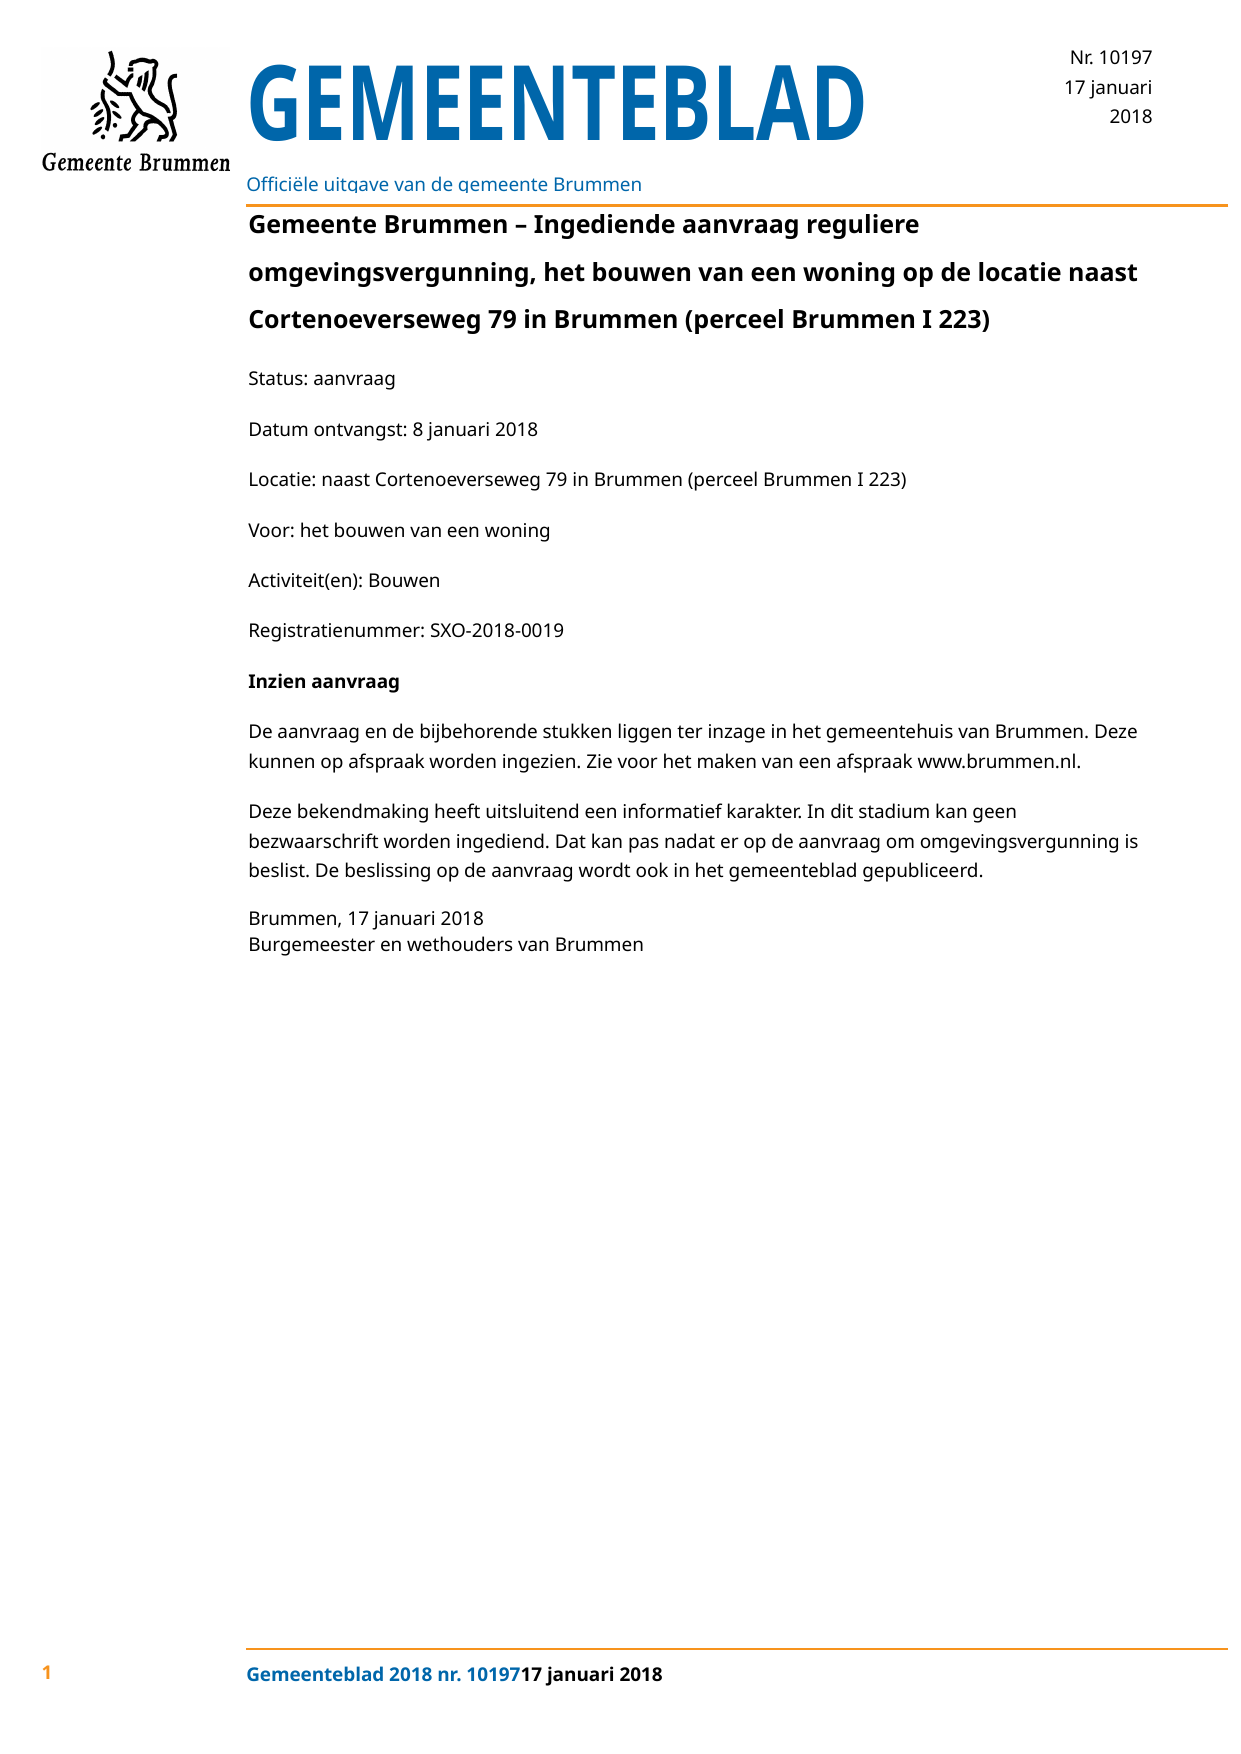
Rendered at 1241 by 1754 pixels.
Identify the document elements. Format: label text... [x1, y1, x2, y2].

text Datum ontvangst: 8 januari 2018 [248, 416, 1152, 442]
text Locatie: naast Cortenoeverseweg 79 in Brummen (perceel Brummen I 223) [248, 466, 1152, 492]
text Registratienummer: SXO-2018-0019 [248, 618, 1152, 643]
text Gemeente Brummen – Ingediende aanvraag reguliere omgevingsvergunning, het bouwen van een woning op de locatie naast Cortenoeverseweg 79 in Brummen (perceel Brummen I 223) [248, 207, 1152, 336]
text Burgemeester en wethouders van Brummen [248, 931, 1152, 957]
text De aanvraag en de bijbehorende stukken liggen ter inzage in het gemeentehuis van Brummen. Deze kunnen op afspraak worden ingezien. Zie voor het maken van een afspraak www.brummen.nl. [248, 718, 1152, 774]
text Brummen, 17 januari 2018 [248, 905, 1152, 931]
text Activiteit(en): Bouwen [248, 567, 1152, 593]
picture [41, 47, 231, 172]
text Voor: het bouwen van een woning [248, 517, 1152, 542]
text Inzien aanvraag [248, 668, 1152, 694]
text Status: aanvraag [248, 366, 1152, 391]
text Deze bekendmaking heeft uitsluitend een informatief karakter. In dit stadium kan geen bezwaarschrift worden ingediend. Dat kan pas nadat er op de aanvraag om omgevingsvergunning is beslist. De beslissing op de aanvraag wordt ook in het gemeenteblad gepubliceerd. [248, 798, 1152, 883]
